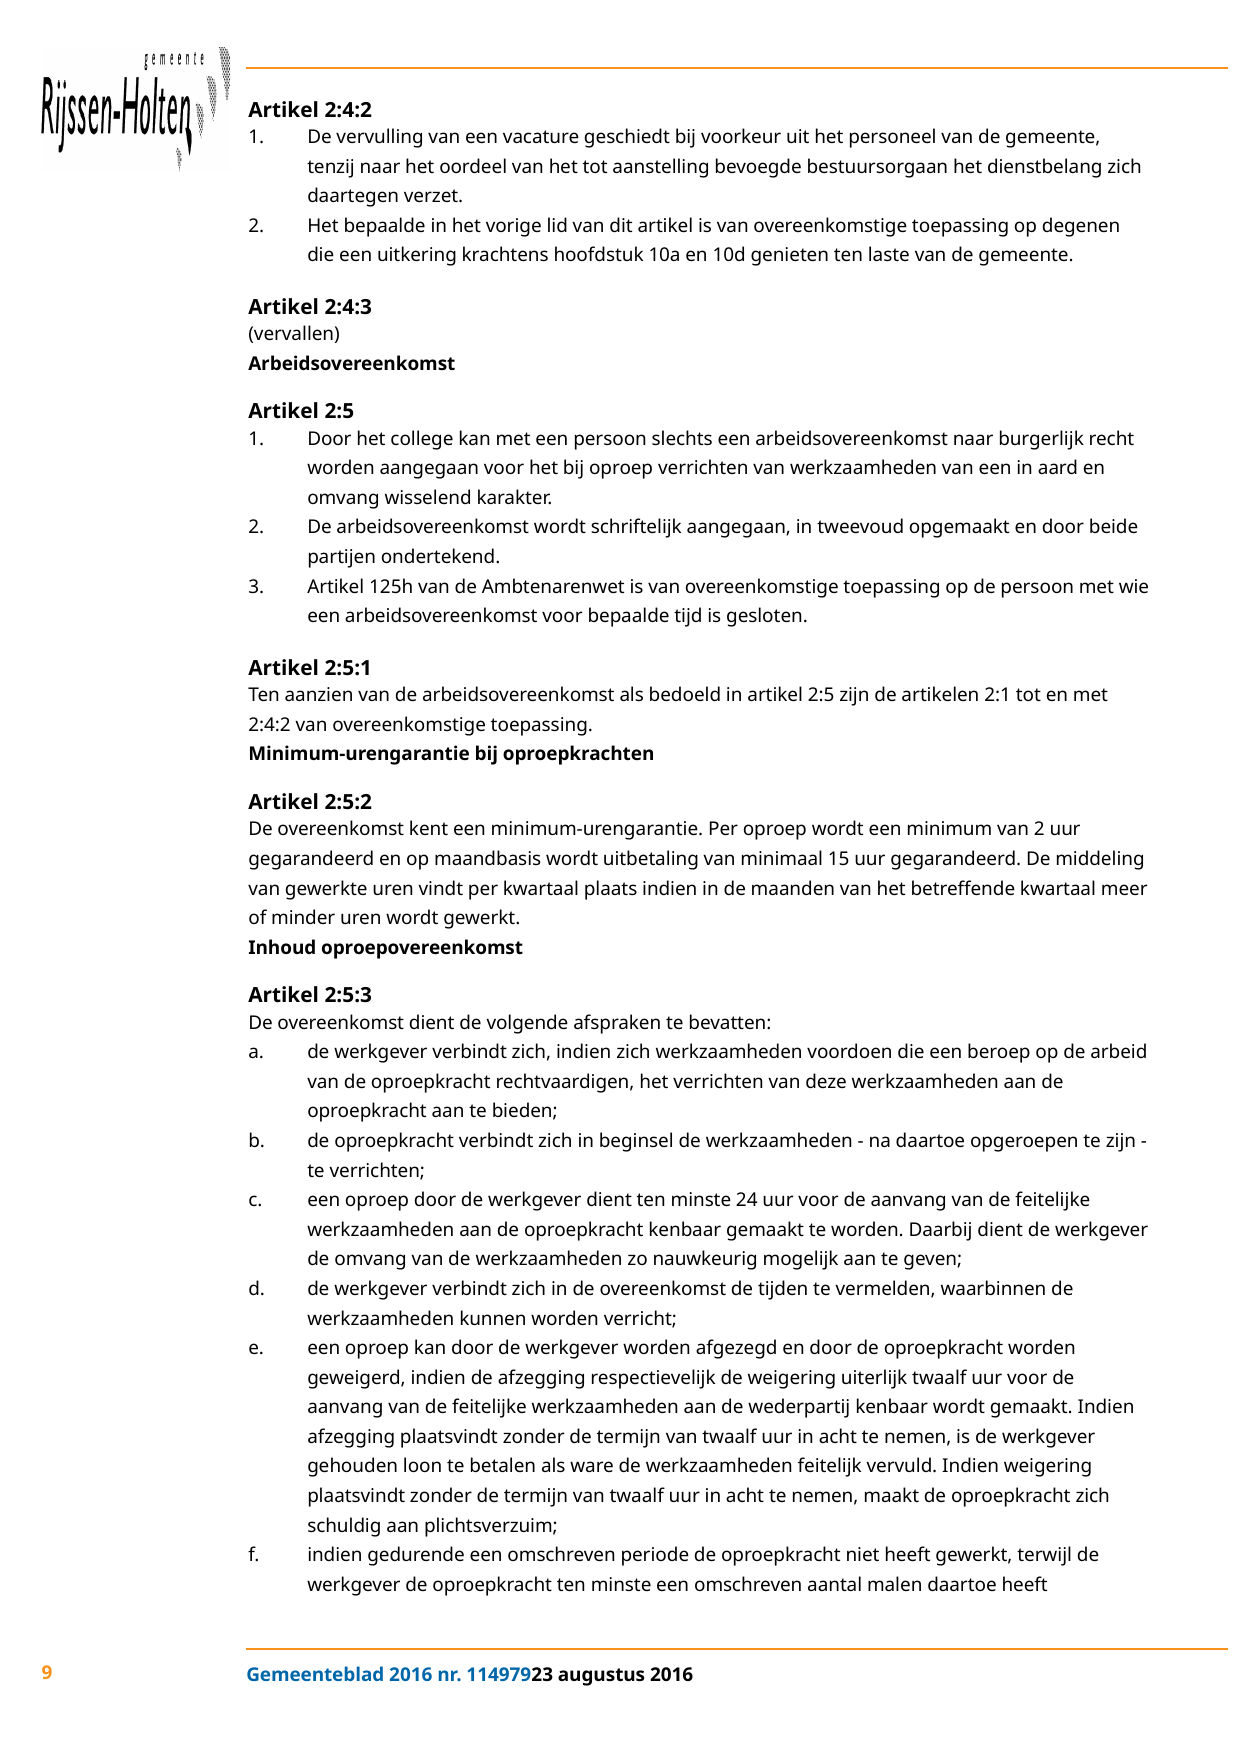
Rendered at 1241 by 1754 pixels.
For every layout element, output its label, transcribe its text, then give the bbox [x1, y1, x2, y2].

text Artikel 2:5 [248, 397, 1152, 425]
list indien gedurende een omschreven periode de oproepkracht niet heeft gewerkt, terwijl de werkgever de oproepkracht ten minste een omschreven aantal malen daartoe heeft [248, 1541, 1152, 1597]
list een oproep kan door de werkgever worden afgezegd en door de oproepkracht worden geweigerd, indien de afzegging respectievelijk de weigering uiterlijk twaalf uur voor de aanvang van de feitelijke werkzaamheden aan de wederpartij kenbaar wordt gemaakt. Indien afzegging plaatsvindt zonder de termijn van twaalf uur in acht te nemen, is de werkgever gehouden loon te betalen als ware de werkzaamheden feitelijk vervuld. Indien weigering plaatsvindt zonder de termijn van twaalf uur in acht te nemen, maakt de oproepkracht zich schuldig aan plichtsverzuim; [248, 1334, 1152, 1537]
text Artikel 2:4:3 [248, 292, 1152, 320]
text Arbeidsovereenkomst [248, 350, 1152, 376]
text Artikel 2:4:2 [248, 95, 1152, 123]
text De overeenkomst kent een minimum-urengarantie. Per oproep wordt een minimum van 2 uur gegarandeerd en op maandbasis wordt uitbetaling van minimaal 15 uur gegarandeerd. De middeling van gewerkte uren vindt per kwartaal plaats indien in de maanden van het betreffende kwartaal meer of minder uren wordt gewerkt. [248, 816, 1152, 930]
text Minimum-urengarantie bij oproepkrachten [248, 741, 1152, 766]
list De vervulling van een vacature geschiedt bij voorkeur uit het personeel van de gemeente, tenzij naar het oordeel van het tot aanstelling bevoegde bestuursorgaan het dienstbelang zich daartegen verzet. [248, 123, 1152, 208]
list de werkgever verbindt zich, indien zich werkzaamheden voordoen die een beroep op de arbeid van de oproepkracht rechtvaardigen, het verrichten van deze werkzaamheden aan de oproepkracht aan te bieden; [248, 1038, 1152, 1123]
list Het bepaalde in het vorige lid van dit artikel is van overeenkomstige toepassing op degenen die een uitkering krachtens hoofdstuk 10a en 10d genieten ten laste van de gemeente. [248, 212, 1152, 267]
text Ten aanzien van de arbeidsovereenkomst als bedoeld in artikel 2:5 zijn de artikelen 2:1 tot en met 2:4:2 van overeenkomstige toepassing. [248, 681, 1152, 737]
text Artikel 2:5:1 [248, 653, 1152, 681]
text Artikel 2:5:3 [248, 980, 1152, 1009]
list de werkgever verbindt zich in de overeenkomst de tijden te vermelden, waarbinnen de werkzaamheden kunnen worden verricht; [248, 1275, 1152, 1330]
list Artikel 125h van de Ambtenarenwet is van overeenkomstige toepassing op de persoon met wie een arbeidsovereenkomst voor bepaalde tijd is gesloten. [248, 573, 1152, 628]
list De arbeidsovereenkomst wordt schriftelijk aangegaan, in tweevoud opgemaakt en door beide partijen ondertekend. [248, 514, 1152, 569]
text (vervallen) [248, 320, 1152, 346]
picture [41, 47, 231, 172]
text Inhoud oproepovereenkomst [248, 934, 1152, 959]
list Door het college kan met een persoon slechts een arbeidsovereenkomst naar burgerlijk recht worden aangegaan voor het bij oproep verrichten van werkzaamheden van een in aard en omvang wisselend karakter. [248, 425, 1152, 510]
text Artikel 2:5:2 [248, 787, 1152, 816]
list de oproepkracht verbindt zich in beginsel de werkzaamheden - na daartoe opgeroepen te zijn - te verrichten; [248, 1127, 1152, 1182]
list een oproep door de werkgever dient ten minste 24 uur voor de aanvang van de feitelijke werkzaamheden aan de oproepkracht kenbaar gemaakt te worden. Daarbij dient de werkgever de omvang van de werkzaamheden zo nauwkeurig mogelijk aan te geven; [248, 1186, 1152, 1271]
text De overeenkomst dient de volgende afspraken te bevatten: [248, 1009, 1152, 1034]
